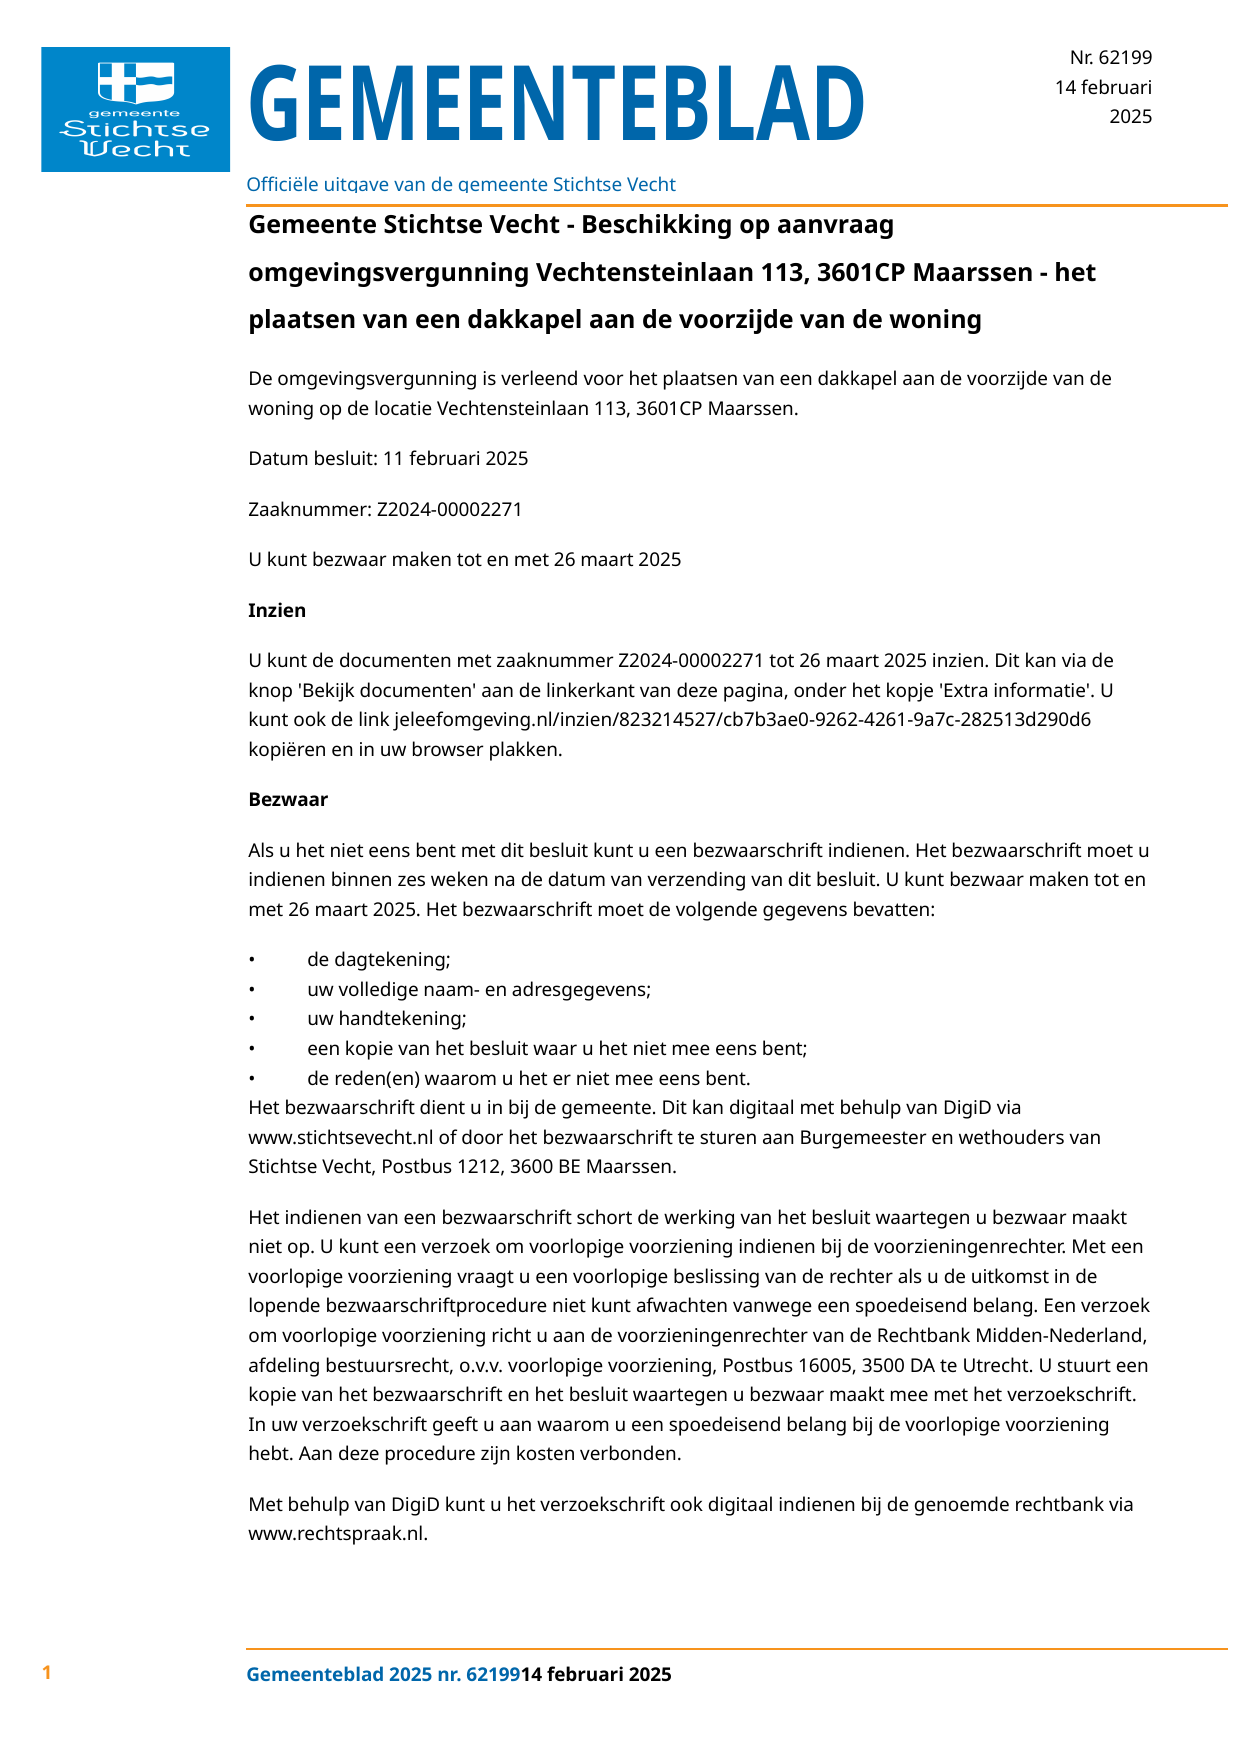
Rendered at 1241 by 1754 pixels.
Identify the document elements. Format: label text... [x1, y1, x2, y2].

list de dagtekening; [248, 946, 1152, 972]
text U kunt bezwaar maken tot en met 26 maart 2025 [248, 546, 1152, 572]
list uw handtekening; [248, 1006, 1152, 1031]
text Met behulp van DigiD kunt u het verzoekschrift ook digitaal indienen bij de genoemde rechtbank via www.rechtspraak.nl. [248, 1491, 1152, 1546]
text Datum besluit: 11 februari 2025 [248, 446, 1152, 471]
list een kopie van het besluit waar u het niet mee eens bent; [248, 1035, 1152, 1061]
text Zaaknummer: Z2024-00002271 [248, 496, 1152, 522]
picture [99, 63, 135, 101]
text U kunt de documenten met zaaknummer Z2024-00002271 tot 26 maart 2025 inzien. Dit kan via de knop 'Bekijk documenten' aan de linkerkant van deze pagina, onder het kopje 'Extra informatie'. U kunt ook de link jeleefomgeving.nl/inzien/823214527/cb7b3ae0-9262-4261-9a7c-282513d290d6 kopiëren en in uw browser plakken. [248, 647, 1152, 762]
text De omgevingsvergunning is verleend voor het plaatsen van een dakkapel aan de voorzijde van de woning op de locatie Vechtensteinlaan 113, 3601CP Maarssen. [248, 366, 1152, 421]
text Als u het niet eens bent met dit besluit kunt u een bezwaarschrift indienen. Het bezwaarschrift moet u indienen binnen zes weken na de datum van verzending van dit besluit. U kunt bezwaar maken tot en met 26 maart 2025. Het bezwaarschrift moet de volgende gegevens bevatten: [248, 837, 1152, 922]
text Gemeente Stichtse Vecht - Beschikking op aanvraag omgevingsvergunning Vechtensteinlaan 113, 3601CP Maarssen - het plaatsen van een dakkapel aan de voorzijde van de woning [248, 207, 1152, 336]
text Het bezwaarschrift dient u in bij de gemeente. Dit kan digitaal met behulp van DigiD via www.stichtsevecht.nl of door het bezwaarschrift te sturen aan Burgemeester en wethouders van Stichtse Vecht, Postbus 1212, 3600 BE Maarssen. [248, 1094, 1152, 1179]
picture [137, 63, 174, 103]
list de reden(en) waarom u het er niet mee eens bent. [248, 1065, 1152, 1090]
text Bezwaar [248, 786, 1152, 812]
list uw volledige naam- en adresgegevens; [248, 976, 1152, 1002]
text Inzien [248, 597, 1152, 622]
text Het indienen van een bezwaarschrift schort de werking van het besluit waartegen u bezwaar maakt niet op. U kunt een verzoek om voorlopige voorziening indienen bij de voorzieningenrechter. Met een voorlopige voorziening vraagt u een voorlopige beslissing van de rechter als u de uitkomst in de lopende bezwaarschriftprocedure niet kunt afwachten vanwege een spoedeisend belang. Een verzoek om voorlopige voorziening richt u aan de voorzieningenrechter van de Rechtbank Midden-Nederland, afdeling bestuursrecht, o.v.v. voorlopige voorziening, Postbus 16005, 3500 DA te Utrecht. U stuurt een kopie van het bezwaarschrift en het besluit waartegen u bezwaar maakt mee met het verzoekschrift. In uw verzoekschrift geeft u aan waarom u een spoedeisend belang bij de voorlopige voorziening hebt. Aan deze procedure zijn kosten verbonden. [248, 1204, 1152, 1466]
